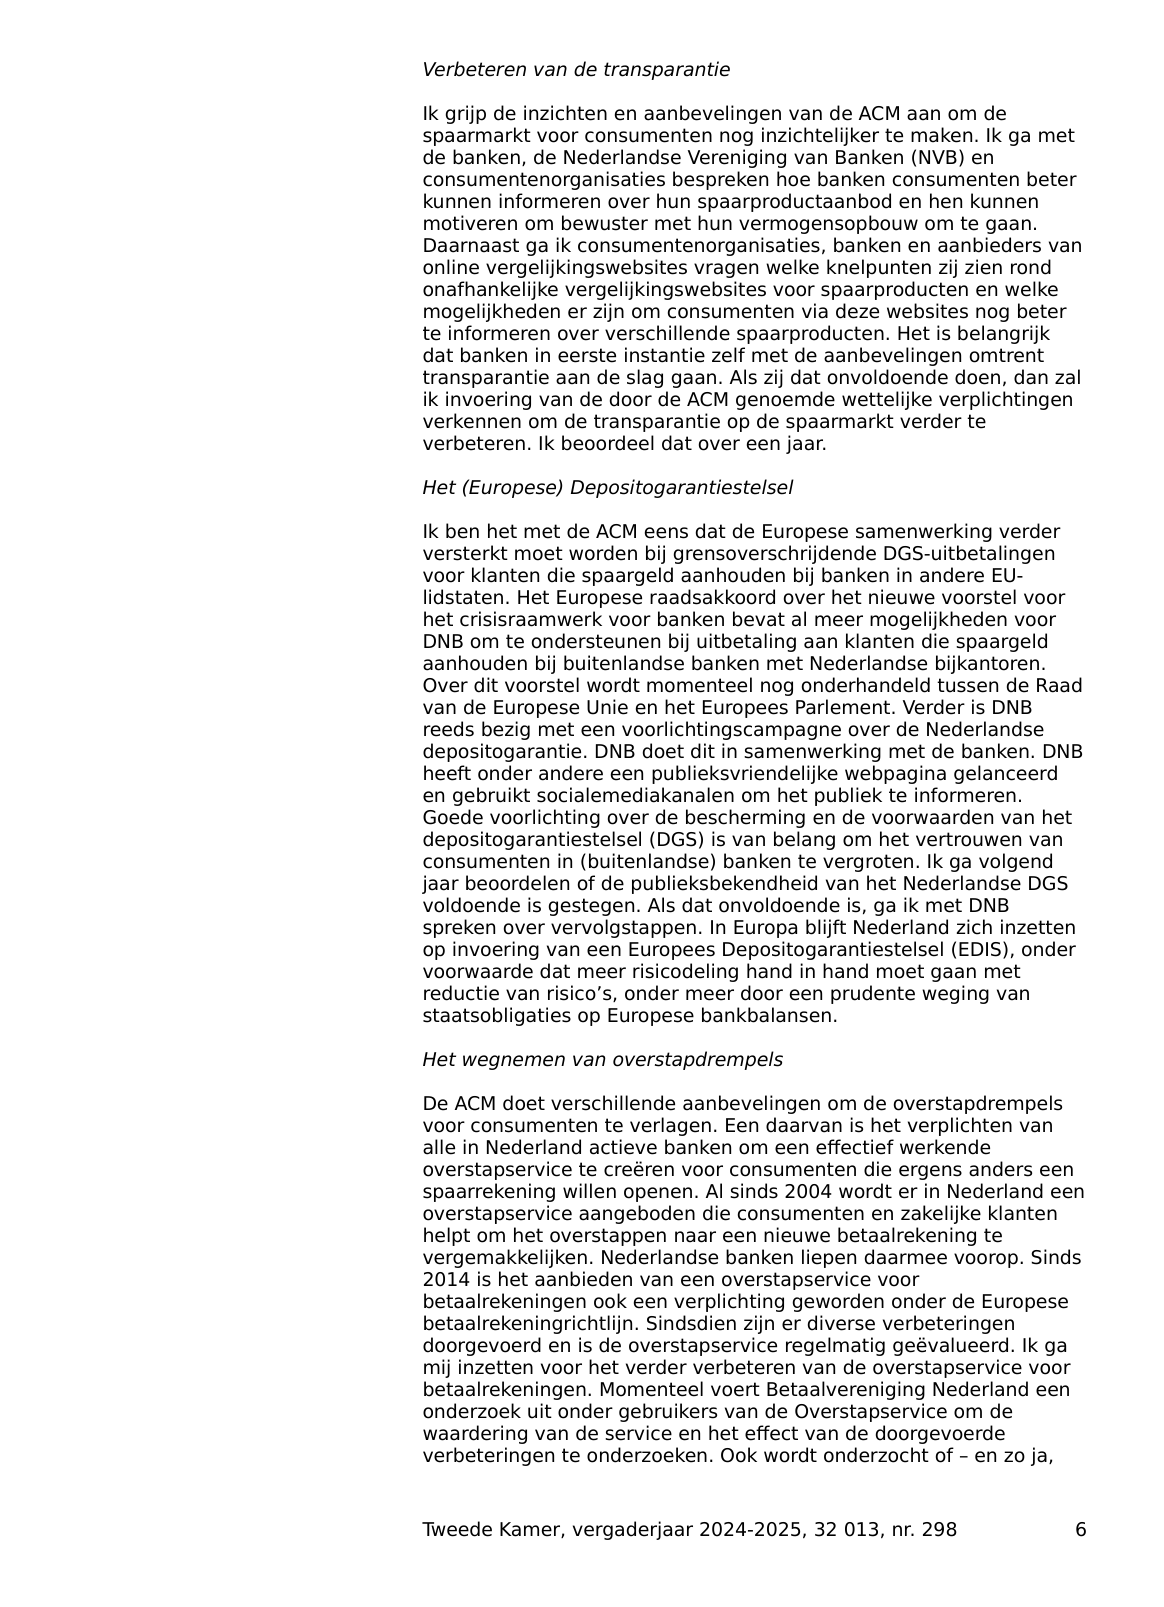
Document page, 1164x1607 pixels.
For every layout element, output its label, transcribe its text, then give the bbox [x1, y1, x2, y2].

text Ik ben het met de ACM eens dat de Europese samenwerking verder versterkt moet worden bij grensoverschrijdende DGS-uitbetalingen voor klanten die spaargeld aanhouden bij banken in andere EU-lidstaten. Het Europese raadsakkoord over het nieuwe voorstel voor het crisisraamwerk voor banken bevat al meer mogelijkheden voor DNB om te ondersteunen bij uitbetaling aan klanten die spaargeld aanhouden bij buitenlandse banken met Nederlandse bijkantoren. Over dit voorstel wordt momenteel nog onderhandeld tussen de Raad van de Europese Unie en het Europees Parlement. Verder is DNB reeds bezig met een voorlichtingscampagne over de Nederlandse depositogarantie. DNB doet dit in samenwerking met de banken. DNB heeft onder andere een publieksvriendelijke webpagina gelanceerd en gebruikt socialemediakanalen om het publiek te informeren. Goede voorlichting over de bescherming en de voorwaarden van het depositogarantiestelsel (DGS) is van belang om het vertrouwen van consumenten in (buitenlandse) banken te vergroten. Ik ga volgend jaar beoordelen of de publieksbekendheid van het Nederlandse DGS voldoende is gestegen. Als dat onvoldoende is, ga ik met DNB spreken over vervolgstappen. In Europa blijft Nederland zich inzetten op invoering van een Europees Depositogarantiestelsel (EDIS), onder voorwaarde dat meer risicodeling hand in hand moet gaan met reductie van risico’s, onder meer door een prudente weging van staatsobligaties op Europese bankbalansen. [422, 521, 1087, 1027]
subtitle Het (Europese) Depositogarantiestelsel [422, 477, 1087, 499]
subtitle Verbeteren van de transparantie [422, 59, 1087, 81]
text De ACM doet verschillende aanbevelingen om de overstapdrempels voor consumenten te verlagen. Een daarvan is het verplichten van alle in Nederland actieve banken om een effectief werkende overstapservice te creëren voor consumenten die ergens anders een spaarrekening willen openen. Al sinds 2004 wordt er in Nederland een overstapservice aangeboden die consumenten en zakelijke klanten helpt om het overstappen naar een nieuwe betaalrekening te vergemakkelijken. Nederlandse banken liepen daarmee voorop. Sinds 2014 is het aanbieden van een overstapservice voor betaalrekeningen ook een verplichting geworden onder de Europese betaalrekeningrichtlijn. Sindsdien zijn er diverse verbeteringen doorgevoerd en is de overstapservice regelmatig geëvalueerd. Ik ga mij inzetten voor het verder verbeteren van de overstapservice voor betaalrekeningen. Momenteel voert Betaalvereniging Nederland een onderzoek uit onder gebruikers van de Overstapservice om de waardering van de service en het effect van de doorgevoerde verbeteringen te onderzoeken. Ook wordt onderzocht of – en zo ja, [422, 1093, 1087, 1467]
subtitle Het wegnemen van overstapdrempels [422, 1049, 1087, 1071]
text Ik grijp de inzichten en aanbevelingen van de ACM aan om de spaarmarkt voor consumenten nog inzichtelijker te maken. Ik ga met de banken, de Nederlandse Vereniging van Banken (NVB) en consumentenorganisaties bespreken hoe banken consumenten beter kunnen informeren over hun spaarproductaanbod en hen kunnen motiveren om bewuster met hun vermogensopbouw om te gaan. Daarnaast ga ik consumentenorganisaties, banken en aanbieders van online vergelijkingswebsites vragen welke knelpunten zij zien rond onafhankelijke vergelijkingswebsites voor spaarproducten en welke mogelijkheden er zijn om consumenten via deze websites nog beter te informeren over verschillende spaarproducten. Het is belangrijk dat banken in eerste instantie zelf met de aanbevelingen omtrent transparantie aan de slag gaan. Als zij dat onvoldoende doen, dan zal ik invoering van de door de ACM genoemde wettelijke verplichtingen verkennen om de transparantie op de spaarmarkt verder te verbeteren. Ik beoordeel dat over een jaar. [422, 103, 1087, 455]
